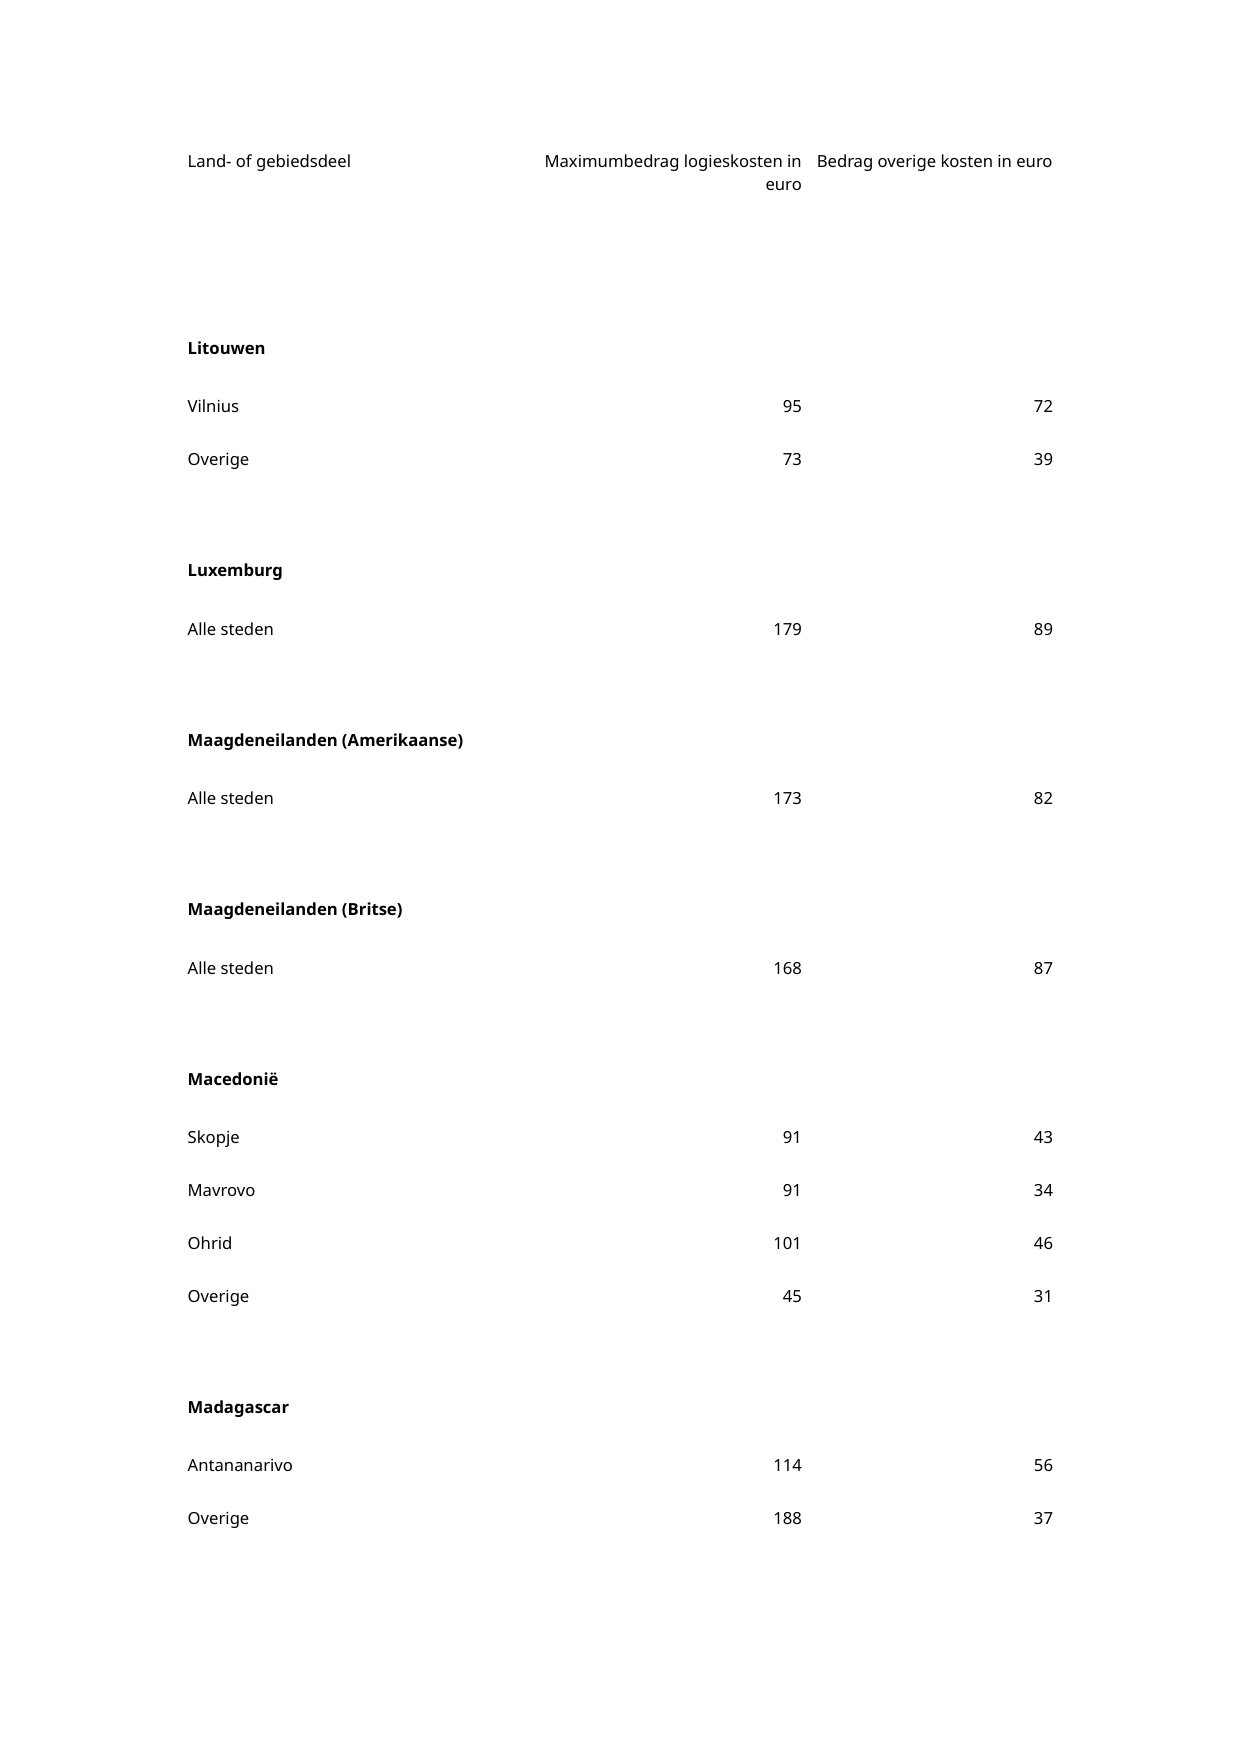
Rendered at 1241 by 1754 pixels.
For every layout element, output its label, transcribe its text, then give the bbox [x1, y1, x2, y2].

table_cell Litouwen [188, 337, 525, 395]
table_cell [188, 500, 525, 559]
table_cell [802, 898, 1053, 956]
table_cell [802, 559, 1053, 617]
table_cell [188, 1337, 525, 1395]
table_cell Madagascar [188, 1395, 525, 1454]
table_cell 89 [802, 617, 1053, 670]
table_cell 101 [525, 1231, 802, 1284]
table_cell 91 [525, 1179, 802, 1231]
table_cell 95 [525, 395, 802, 448]
table_cell [188, 278, 525, 337]
table_cell [802, 670, 1053, 728]
table_cell [802, 337, 1053, 395]
table_cell Maagdeneilanden (Amerikaanse) [188, 729, 525, 787]
table_cell [188, 1009, 525, 1068]
table_cell Overige [188, 448, 525, 500]
table_cell 114 [525, 1454, 802, 1506]
table_cell 168 [525, 956, 802, 1009]
table_cell 82 [802, 787, 1053, 839]
table_cell Vilnius [188, 395, 525, 448]
table_cell 87 [802, 956, 1053, 1009]
table_cell [525, 225, 802, 278]
table_cell Maagdeneilanden (Britse) [188, 898, 525, 956]
table_cell [525, 729, 802, 787]
table_cell [802, 1337, 1053, 1395]
table_cell [802, 1009, 1053, 1068]
table_cell [525, 840, 802, 898]
table_cell 46 [802, 1231, 1053, 1284]
table_cell Mavrovo [188, 1179, 525, 1231]
table_cell Alle steden [188, 956, 525, 1009]
table_cell [525, 559, 802, 617]
table_cell [525, 898, 802, 956]
table_cell 31 [802, 1284, 1053, 1337]
table_cell Skopje [188, 1126, 525, 1179]
table_cell Overige [188, 1506, 525, 1559]
table_cell Overige [188, 1284, 525, 1337]
table_cell 39 [802, 448, 1053, 500]
table_cell 91 [525, 1126, 802, 1179]
table_cell Alle steden [188, 787, 525, 839]
table_cell 34 [802, 1179, 1053, 1231]
table_cell 72 [802, 395, 1053, 448]
table_cell [525, 1009, 802, 1068]
table_cell [525, 670, 802, 728]
table_cell 37 [802, 1506, 1053, 1559]
table_cell Macedonië [188, 1068, 525, 1126]
table_cell 179 [525, 617, 802, 670]
table_cell [525, 1395, 802, 1454]
table_cell [802, 729, 1053, 787]
table_cell [802, 500, 1053, 559]
table_header Bedrag overige kosten in euro [802, 150, 1053, 225]
table_cell [802, 278, 1053, 337]
table_cell Ohrid [188, 1231, 525, 1284]
table_cell [188, 670, 525, 728]
table_cell Luxemburg [188, 559, 525, 617]
table_cell 73 [525, 448, 802, 500]
table_cell Alle steden [188, 617, 525, 670]
table_cell Antananarivo [188, 1454, 525, 1506]
table_cell 56 [802, 1454, 1053, 1506]
table_cell [525, 278, 802, 337]
table_cell [802, 1068, 1053, 1126]
table_cell [525, 337, 802, 395]
table_cell [525, 1337, 802, 1395]
table_cell [525, 1068, 802, 1126]
table_cell [188, 225, 525, 278]
table_header Maximumbedrag logieskosten in euro [525, 150, 802, 225]
table_cell [802, 1395, 1053, 1454]
table_header Land- of gebiedsdeel [188, 150, 525, 225]
table_cell [188, 840, 525, 898]
table_cell 45 [525, 1284, 802, 1337]
table_cell [525, 500, 802, 559]
table_cell 43 [802, 1126, 1053, 1179]
table_cell 188 [525, 1506, 802, 1559]
table_cell [802, 840, 1053, 898]
table_cell [802, 225, 1053, 278]
table_cell 173 [525, 787, 802, 839]
